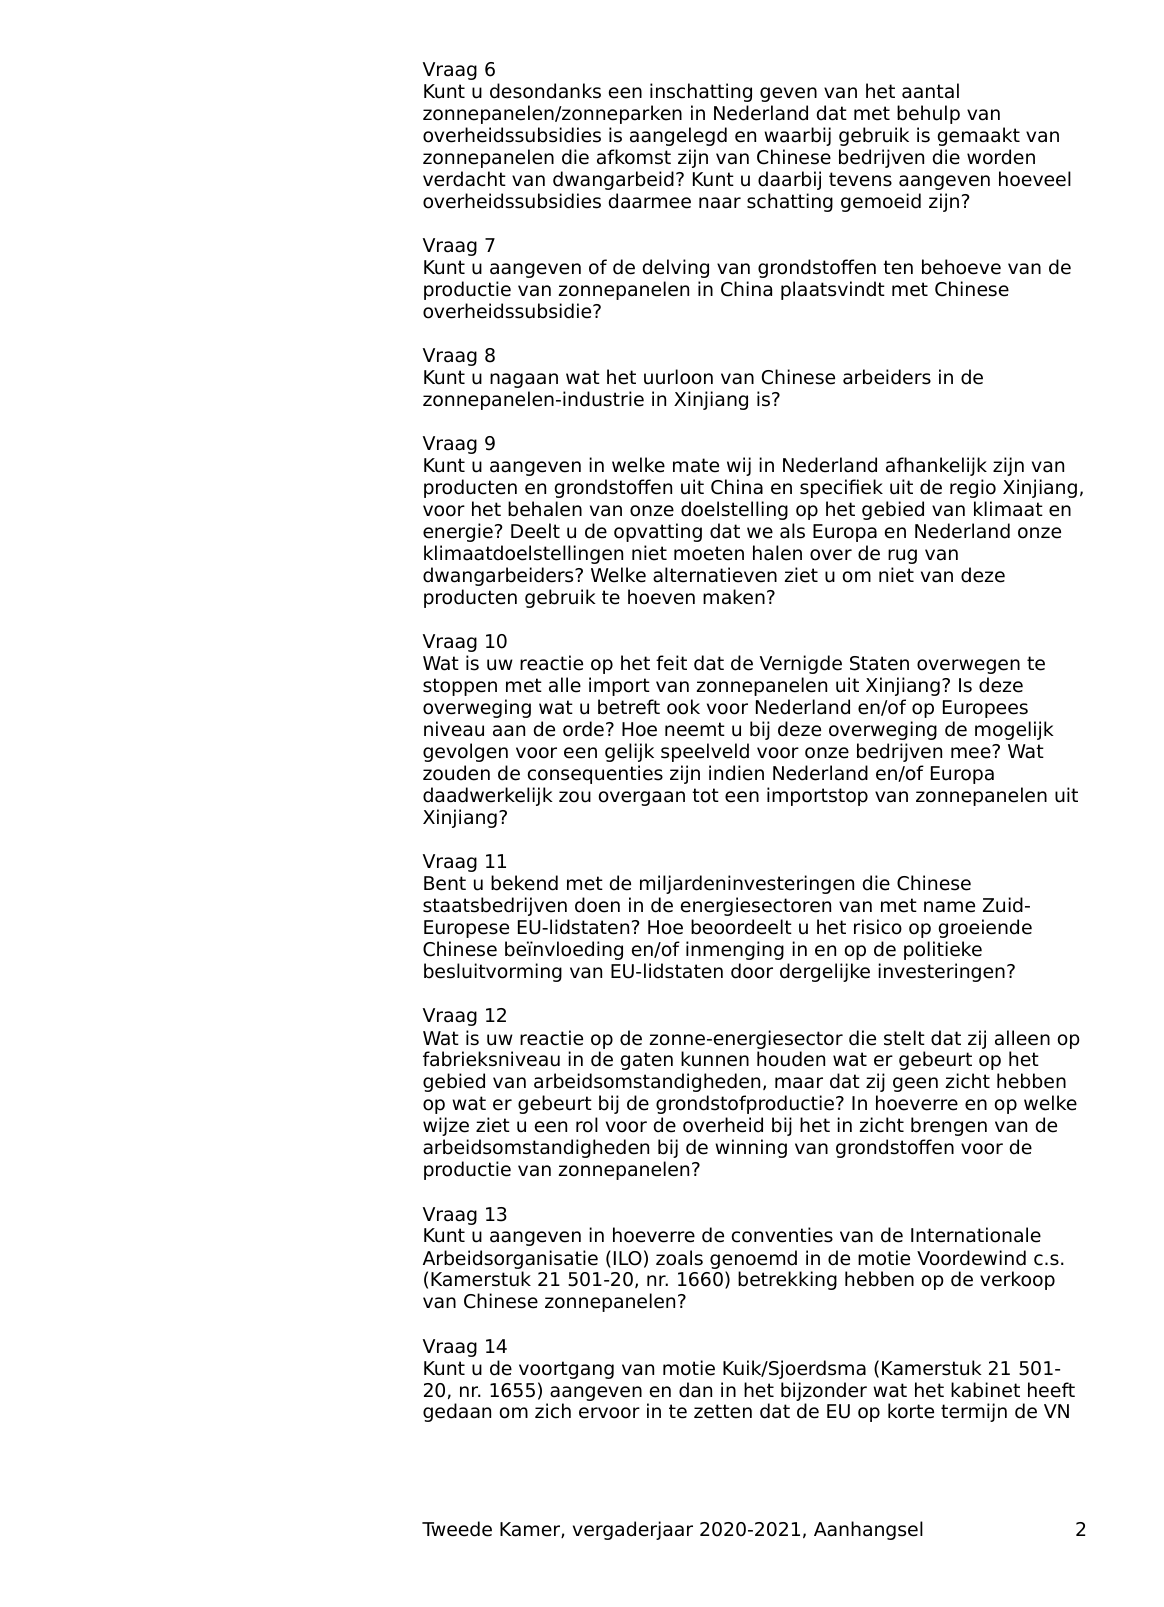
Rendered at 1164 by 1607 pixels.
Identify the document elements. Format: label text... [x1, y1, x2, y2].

text Bent u bekend met de miljardeninvesteringen die Chinese staatsbedrijven doen in de energiesectoren van met name Zuid-Europese EU-lidstaten? Hoe beoordeelt u het risico op groeiende Chinese beïnvloeding en/of inmenging in en op de politieke besluitvorming van EU-lidstaten door dergelijke investeringen? [422, 873, 1087, 983]
text Vraag 12 [422, 1005, 1087, 1027]
text Vraag 13 [422, 1203, 1087, 1225]
text Kunt u de voortgang van motie Kuik/Sjoerdsma (Kamerstuk 21 501-20, nr. 1655) aangeven en dan in het bijzonder wat het kabinet heeft gedaan om zich ervoor in te zetten dat de EU op korte termijn de VN [422, 1357, 1087, 1423]
text Kunt u nagaan wat het uurloon van Chinese arbeiders in de zonnepanelen-industrie in Xinjiang is? [422, 367, 1087, 411]
text Kunt u aangeven in welke mate wij in Nederland afhankelijk zijn van producten en grondstoffen uit China en specifiek uit de regio Xinjiang, voor het behalen van onze doelstelling op het gebied van klimaat en energie? Deelt u de opvatting dat we als Europa en Nederland onze klimaatdoelstellingen niet moeten halen over de rug van dwangarbeiders? Welke alternatieven ziet u om niet van deze producten gebruik te hoeven maken? [422, 455, 1087, 609]
text Vraag 7 [422, 235, 1087, 257]
text Vraag 8 [422, 345, 1087, 367]
text Wat is uw reactie op de zonne-energiesector die stelt dat zij alleen op fabrieksniveau in de gaten kunnen houden wat er gebeurt op het gebied van arbeidsomstandigheden, maar dat zij geen zicht hebben op wat er gebeurt bij de grondstofproductie? In hoeverre en op welke wijze ziet u een rol voor de overheid bij het in zicht brengen van de arbeidsomstandigheden bij de winning van grondstoffen voor de productie van zonnepanelen? [422, 1027, 1087, 1181]
text Kunt u aangeven in hoeverre de conventies van de Internationale Arbeidsorganisatie (ILO) zoals genoemd in de motie Voordewind c.s. (Kamerstuk 21 501-20, nr. 1660) betrekking hebben op de verkoop van Chinese zonnepanelen? [422, 1225, 1087, 1313]
text Vraag 14 [422, 1336, 1087, 1357]
text Vraag 6 [422, 59, 1087, 81]
text Vraag 11 [422, 851, 1087, 873]
text Kunt u desondanks een inschatting geven van het aantal zonnepanelen/zonneparken in Nederland dat met behulp van overheidssubsidies is aangelegd en waarbij gebruik is gemaakt van zonnepanelen die afkomst zijn van Chinese bedrijven die worden verdacht van dwangarbeid? Kunt u daarbij tevens aangeven hoeveel overheidssubsidies daarmee naar schatting gemoeid zijn? [422, 81, 1087, 213]
text Wat is uw reactie op het feit dat de Vernigde Staten overwegen te stoppen met alle import van zonnepanelen uit Xinjiang? Is deze overweging wat u betreft ook voor Nederland en/of op Europees niveau aan de orde? Hoe neemt u bij deze overweging de mogelijk gevolgen voor een gelijk speelveld voor onze bedrijven mee? Wat zouden de consequenties zijn indien Nederland en/of Europa daadwerkelijk zou overgaan tot een importstop van zonnepanelen uit Xinjiang? [422, 653, 1087, 829]
text Kunt u aangeven of de delving van grondstoffen ten behoeve van de productie van zonnepanelen in China plaatsvindt met Chinese overheidssubsidie? [422, 257, 1087, 323]
text Vraag 9 [422, 433, 1087, 455]
text Vraag 10 [422, 631, 1087, 653]
